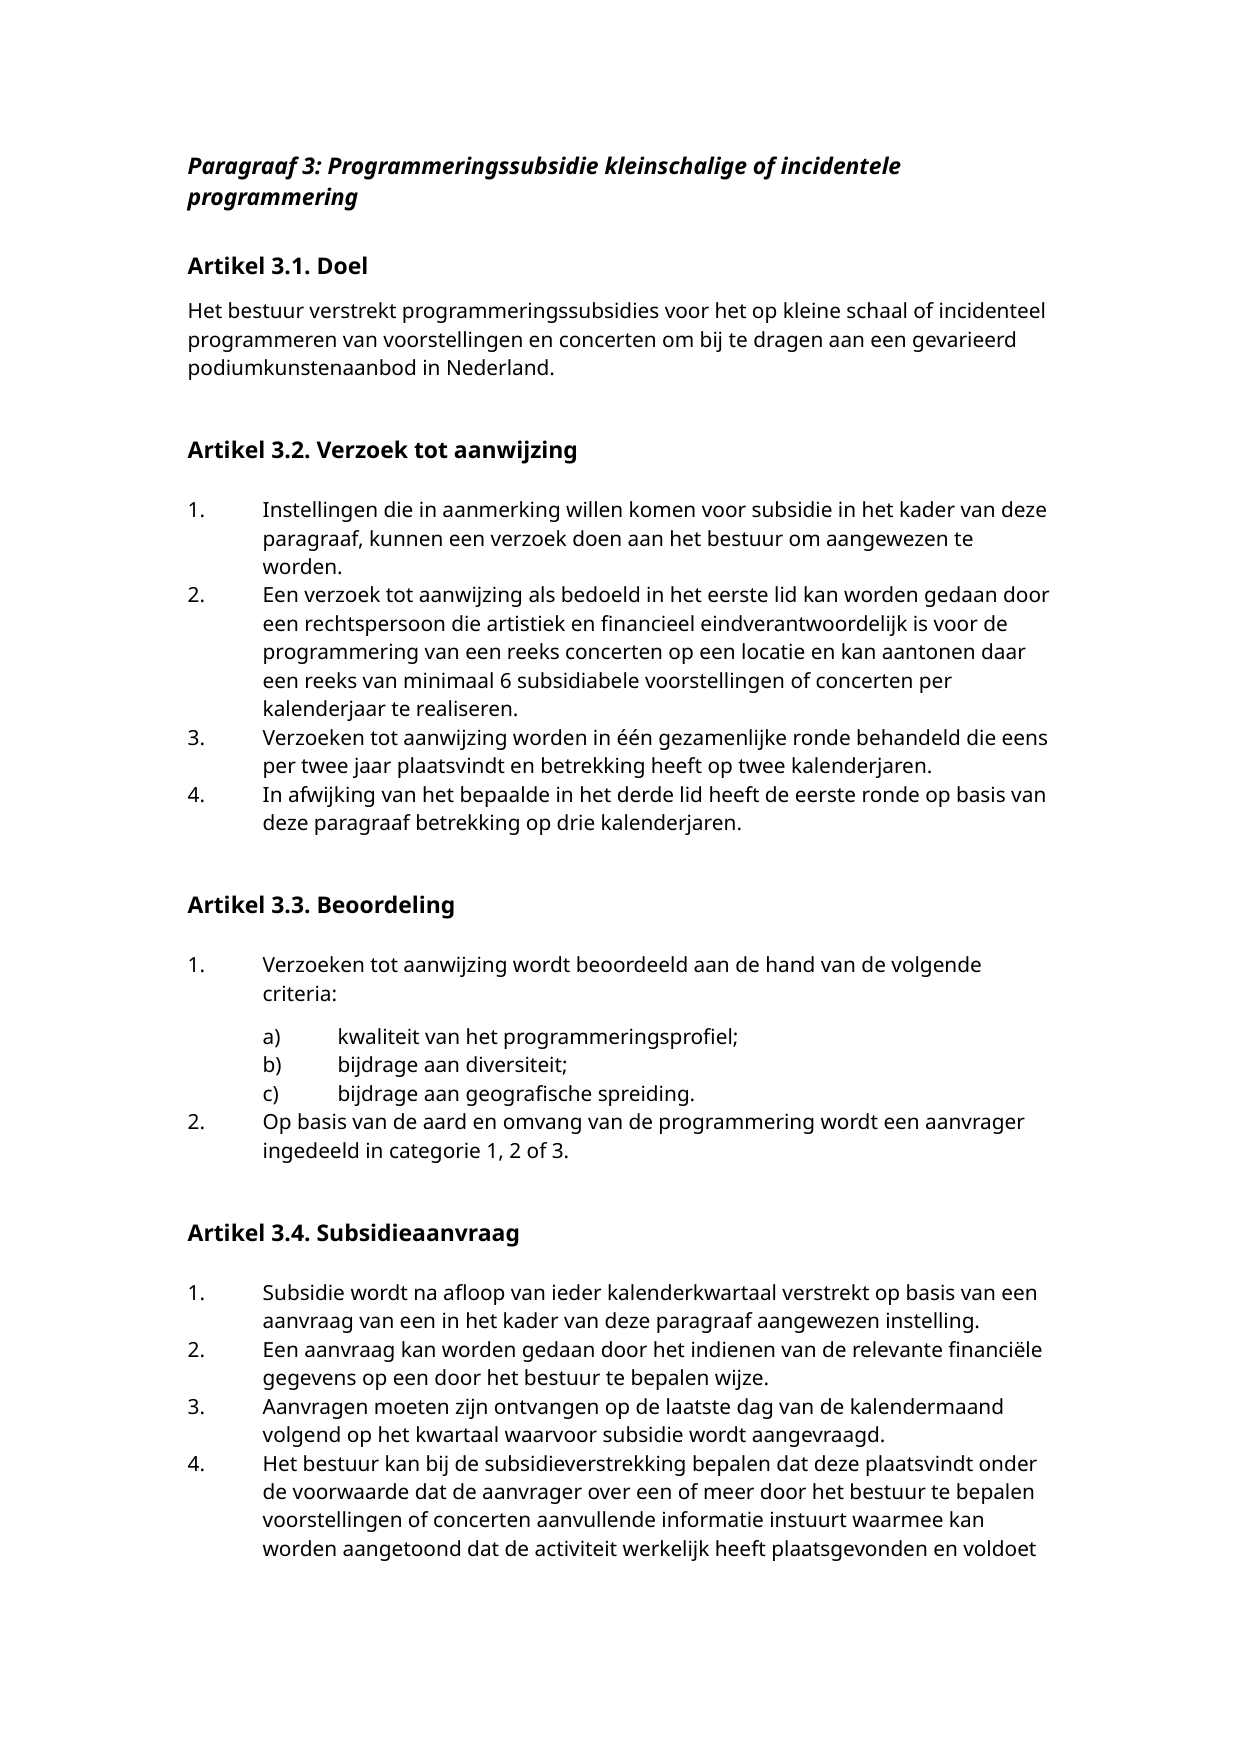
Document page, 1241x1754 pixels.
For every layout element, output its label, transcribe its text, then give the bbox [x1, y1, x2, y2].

list Verzoeken tot aanwijzing wordt beoordeeld aan de hand van de volgende criteria: [187, 950, 1053, 1007]
list Verzoeken tot aanwijzing worden in één gezamenlijke ronde behandeld die eens per twee jaar plaatsvindt en betrekking heeft op twee kalenderjaren. [187, 723, 1053, 780]
list Een verzoek tot aanwijzing als bedoeld in het eerste lid kan worden gedaan door een rechtspersoon die artistiek en financieel eindverantwoordelijk is voor de programmering van een reeks concerten op een locatie en kan aantonen daar een reeks van minimaal 6 subsidiabele voorstellingen of concerten per kalenderjaar te realiseren. [187, 581, 1053, 723]
list Instellingen die in aanmerking willen komen voor subsidie in het kader van deze paragraaf, kunnen een verzoek doen aan het bestuur om aangewezen te worden. [187, 495, 1053, 581]
list bijdrage aan geografische spreiding. [262, 1079, 1053, 1107]
list Subsidie wordt na afloop van ieder kalenderkwartaal verstrekt op basis van een aanvraag van een in het kader van deze paragraaf aangewezen instelling. [187, 1278, 1053, 1335]
list In afwijking van het bepaalde in het derde lid heeft de eerste ronde op basis van deze paragraaf betrekking op drie kalenderjaren. [187, 780, 1053, 837]
list kwaliteit van het programmeringsprofiel; [262, 1022, 1053, 1051]
subtitle Artikel 3.3. Beoordeling [187, 889, 1053, 920]
list Een aanvraag kan worden gedaan door het indienen van de relevante financiële gegevens op een door het bestuur te bepalen wijze. [187, 1335, 1053, 1392]
list Het bestuur kan bij de subsidieverstrekking bepalen dat deze plaatsvindt onder de voorwaarde dat de aanvrager over een of meer door het bestuur te bepalen voorstellingen of concerten aanvullende informatie instuurt waarmee kan worden aangetoond dat de activiteit werkelijk heeft plaatsgevonden en voldoet [187, 1449, 1053, 1562]
list Aanvragen moeten zijn ontvangen op de laatste dag van de kalendermaand volgend op het kwartaal waarvoor subsidie wordt aangevraagd. [187, 1392, 1053, 1449]
list bijdrage aan diversiteit; [262, 1051, 1053, 1079]
list Op basis van de aard en omvang van de programmering wordt een aanvrager ingedeeld in categorie 1, 2 of 3. [187, 1107, 1053, 1164]
subtitle Artikel 3.4. Subsidieaanvraag [187, 1217, 1053, 1248]
subtitle Paragraaf 3: Programmeringssubsidie kleinschalige of incidentele programmering [187, 150, 1053, 212]
subtitle Artikel 3.1. Doel [187, 250, 1053, 281]
subtitle Artikel 3.2. Verzoek tot aanwijzing [187, 434, 1053, 465]
text Het bestuur verstrekt programmeringssubsidies voor het op kleine schaal of incidenteel programmeren van voorstellingen en concerten om bij te dragen aan een gevarieerd podiumkunstenaanbod in Nederland. [187, 296, 1053, 382]
